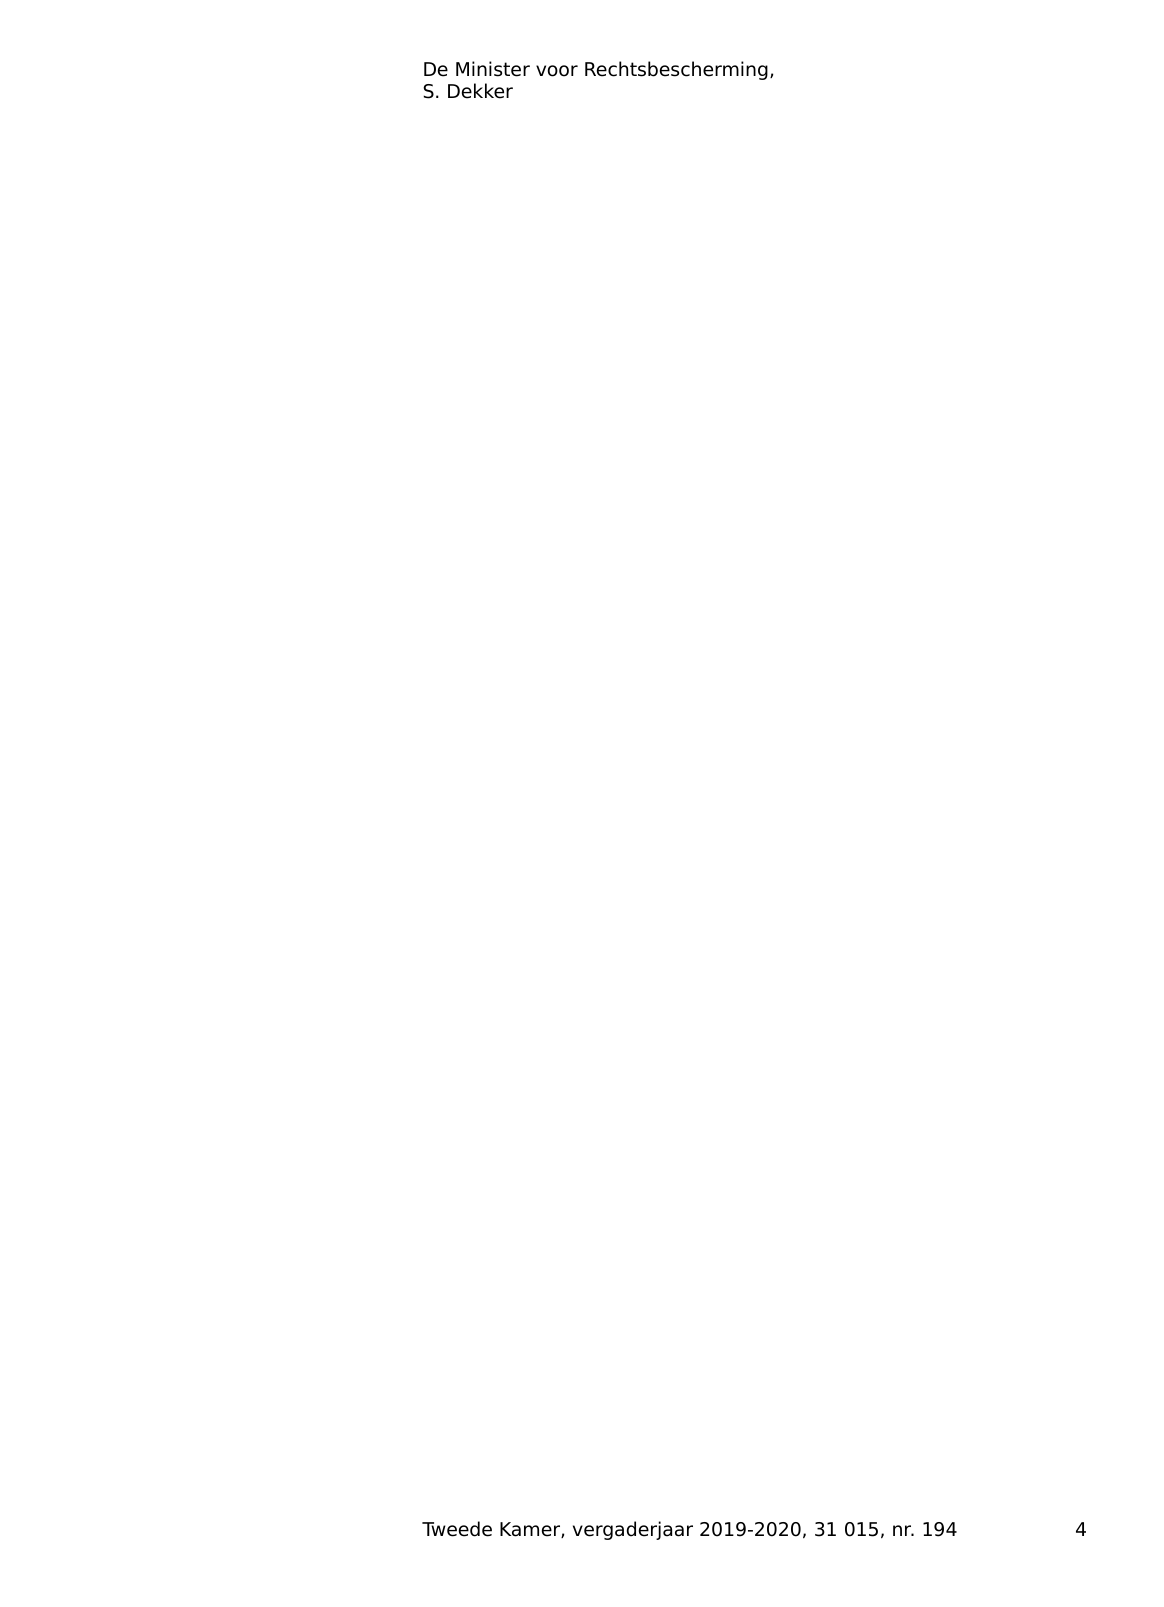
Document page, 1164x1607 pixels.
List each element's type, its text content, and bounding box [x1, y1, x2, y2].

text De Minister voor Rechtsbescherming, S. Dekker [422, 59, 1087, 103]
